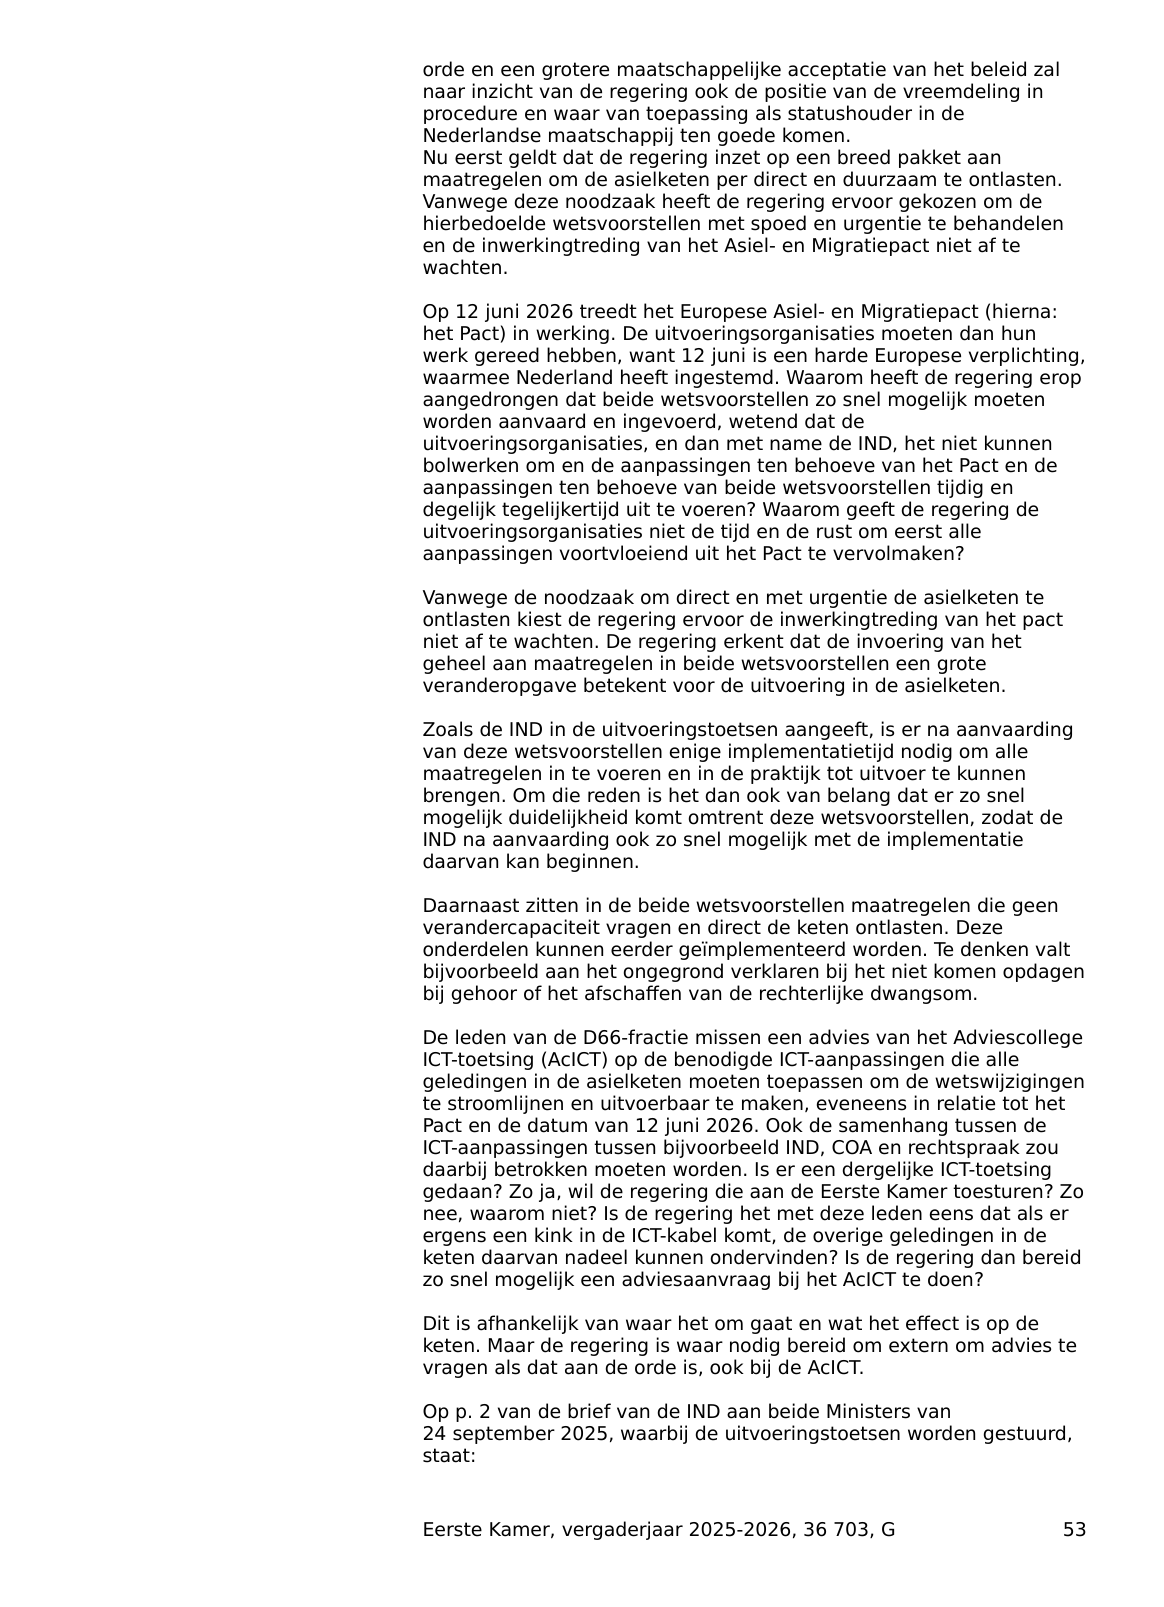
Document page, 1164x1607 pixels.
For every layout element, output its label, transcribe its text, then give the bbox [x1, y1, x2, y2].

text Dit is afhankelijk van waar het om gaat en wat het effect is op de keten. Maar de regering is waar nodig bereid om extern om advies te vragen als dat aan de orde is, ook bij de AcICT. [422, 1313, 1087, 1379]
text Vanwege de noodzaak om direct en met urgentie de asielketen te ontlasten kiest de regering ervoor de inwerkingtreding van het pact niet af te wachten. De regering erkent dat de invoering van het geheel aan maatregelen in beide wetsvoorstellen een grote veranderopgave betekent voor de uitvoering in de asielketen. [422, 587, 1087, 697]
text De leden van de D66-fractie missen een advies van het Adviescollege ICT-toetsing (AcICT) op de benodigde ICT-aanpassingen die alle geledingen in de asielketen moeten toepassen om de wetswijzigingen te stroomlijnen en uitvoerbaar te maken, eveneens in relatie tot het Pact en de datum van 12 juni 2026. Ook de samenhang tussen de ICT-aanpassingen tussen bijvoorbeeld IND, COA en rechtspraak zou daarbij betrokken moeten worden. Is er een dergelijke ICT-toetsing gedaan? Zo ja, wil de regering die aan de Eerste Kamer toesturen? Zo nee, waarom niet? Is de regering het met deze leden eens dat als er ergens een kink in de ICT-kabel komt, de overige geledingen in de keten daarvan nadeel kunnen ondervinden? Is de regering dan bereid zo snel mogelijk een adviesaanvraag bij het AcICT te doen? [422, 1027, 1087, 1291]
text Nu eerst geldt dat de regering inzet op een breed pakket aan maatregelen om de asielketen per direct en duurzaam te ontlasten. Vanwege deze noodzaak heeft de regering ervoor gekozen om de hierbedoelde wetsvoorstellen met spoed en urgentie te behandelen en de inwerkingtreding van het Asiel- en Migratiepact niet af te wachten. [422, 147, 1087, 279]
text orde en een grotere maatschappelijke acceptatie van het beleid zal naar inzicht van de regering ook de positie van de vreemdeling in procedure en waar van toepassing als statushouder in de Nederlandse maatschappij ten goede komen. [422, 59, 1087, 147]
text Op p. 2 van de brief van de IND aan beide Ministers van 24 september 2025, waarbij de uitvoeringstoetsen worden gestuurd, staat: [422, 1401, 1087, 1467]
text Zoals de IND in de uitvoeringstoetsen aangeeft, is er na aanvaarding van deze wetsvoorstellen enige implementatietijd nodig om alle maatregelen in te voeren en in de praktijk tot uitvoer te kunnen brengen. Om die reden is het dan ook van belang dat er zo snel mogelijk duidelijkheid komt omtrent deze wetsvoorstellen, zodat de IND na aanvaarding ook zo snel mogelijk met de implementatie daarvan kan beginnen. [422, 719, 1087, 873]
text Daarnaast zitten in de beide wetsvoorstellen maatregelen die geen verandercapaciteit vragen en direct de keten ontlasten. Deze onderdelen kunnen eerder geïmplementeerd worden. Te denken valt bijvoorbeeld aan het ongegrond verklaren bij het niet komen opdagen bij gehoor of het afschaffen van de rechterlijke dwangsom. [422, 895, 1087, 1005]
text Op 12 juni 2026 treedt het Europese Asiel- en Migratiepact (hierna: het Pact) in werking. De uitvoeringsorganisaties moeten dan hun werk gereed hebben, want 12 juni is een harde Europese verplichting, waarmee Nederland heeft ingestemd. Waarom heeft de regering erop aangedrongen dat beide wetsvoorstellen zo snel mogelijk moeten worden aanvaard en ingevoerd, wetend dat de uitvoeringsorganisaties, en dan met name de IND, het niet kunnen bolwerken om en de aanpassingen ten behoeve van het Pact en de aanpassingen ten behoeve van beide wetsvoorstellen tijdig en degelijk tegelijkertijd uit te voeren? Waarom geeft de regering de uitvoeringsorganisaties niet de tijd en de rust om eerst alle aanpassingen voortvloeiend uit het Pact te vervolmaken? [422, 301, 1087, 565]
